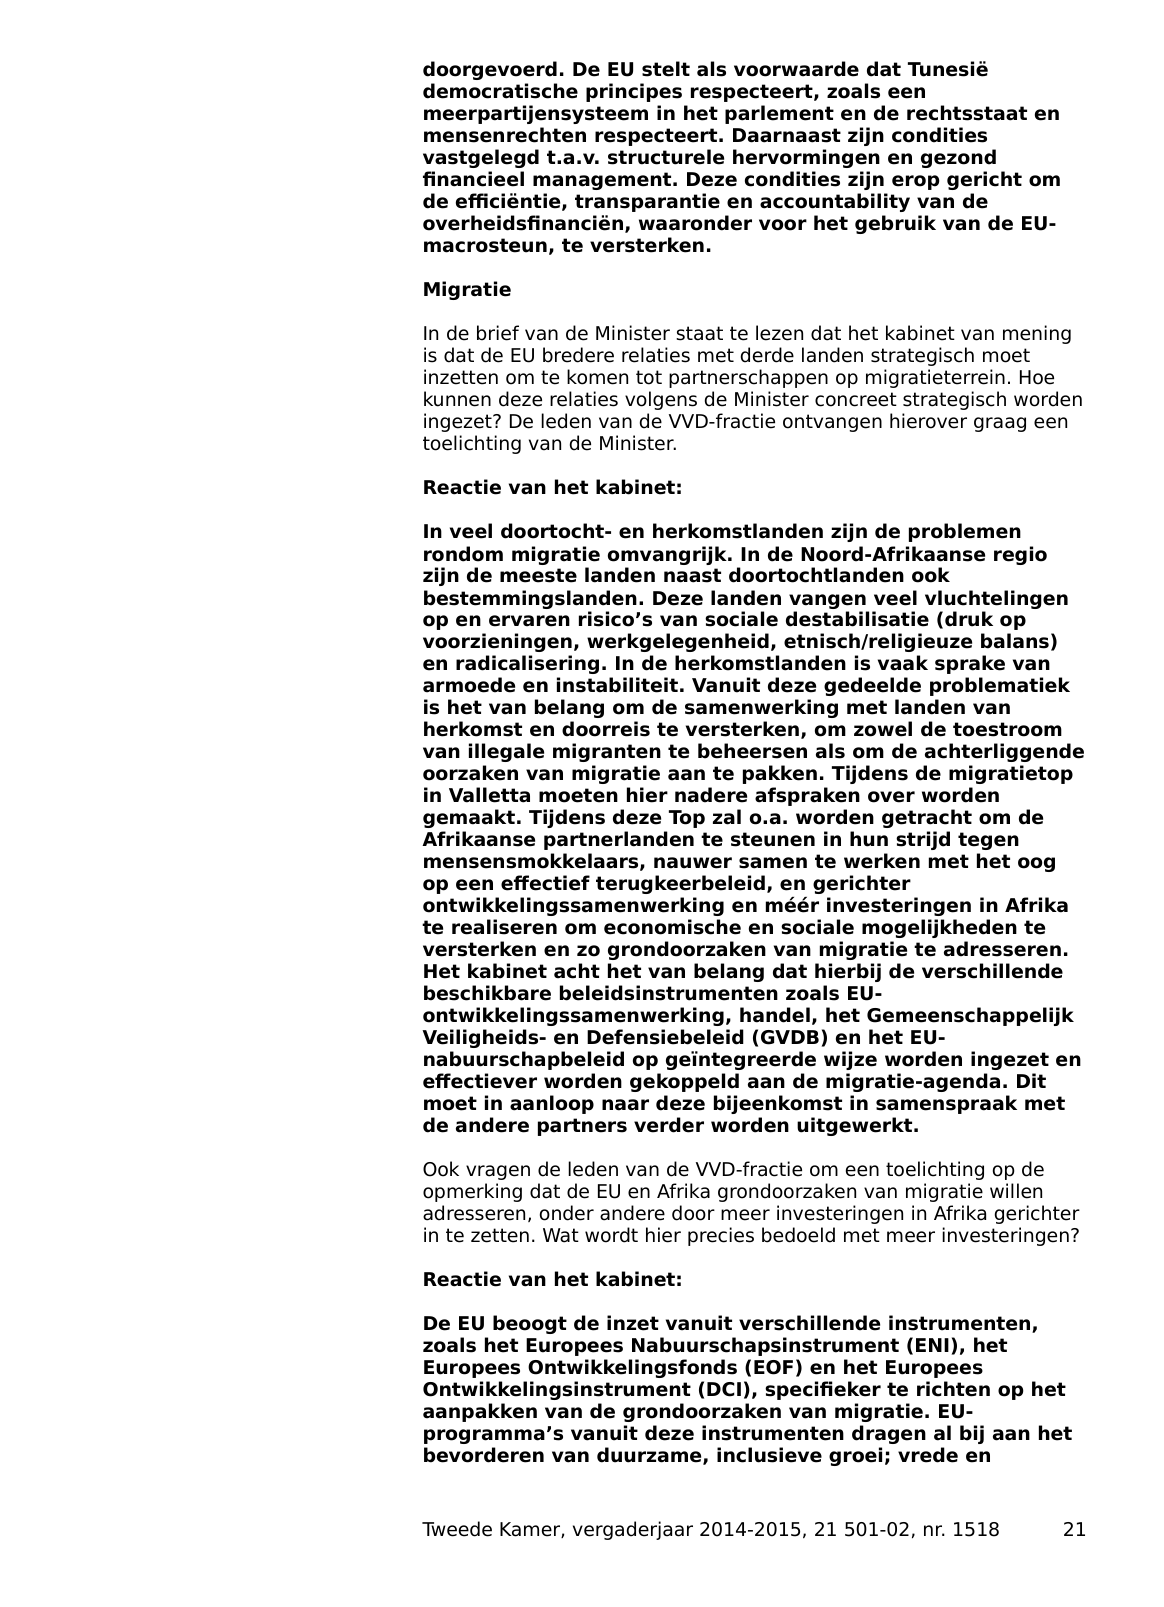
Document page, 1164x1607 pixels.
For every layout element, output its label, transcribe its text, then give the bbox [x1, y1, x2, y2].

text De EU beoogt de inzet vanuit verschillende instrumenten, zoals het Europees Nabuurschapsinstrument (ENI), het Europees Ontwikkelingsfonds (EOF) en het Europees Ontwikkelingsinstrument (DCI), specifieker te richten op het aanpakken van de grondoorzaken van migratie. EU-programma’s vanuit deze instrumenten dragen al bij aan het bevorderen van duurzame, inclusieve groei; vrede en [422, 1313, 1087, 1467]
text Ook vragen de leden van de VVD-fractie om een toelichting op de opmerking dat de EU en Afrika grondoorzaken van migratie willen adresseren, onder andere door meer investeringen in Afrika gerichter in te zetten. Wat wordt hier precies bedoeld met meer investeringen? [422, 1159, 1087, 1247]
subtitle Reactie van het kabinet: [422, 1269, 1087, 1291]
subtitle Migratie [422, 279, 1087, 301]
text In de brief van de Minister staat te lezen dat het kabinet van mening is dat de EU bredere relaties met derde landen strategisch moet inzetten om te komen tot partnerschappen op migratieterrein. Hoe kunnen deze relaties volgens de Minister concreet strategisch worden ingezet? De leden van de VVD-fractie ontvangen hierover graag een toelichting van de Minister. [422, 323, 1087, 455]
subtitle Reactie van het kabinet: [422, 477, 1087, 499]
text In veel doortocht- en herkomstlanden zijn de problemen rondom migratie omvangrijk. In de Noord-Afrikaanse regio zijn de meeste landen naast doortochtlanden ook bestemmingslanden. Deze landen vangen veel vluchtelingen op en ervaren risico’s van sociale destabilisatie (druk op voorzieningen, werkgelegenheid, etnisch/religieuze balans) en radicalisering. In de herkomstlanden is vaak sprake van armoede en instabiliteit. Vanuit deze gedeelde problematiek is het van belang om de samenwerking met landen van herkomst en doorreis te versterken, om zowel de toestroom van illegale migranten te beheersen als om de achterliggende oorzaken van migratie aan te pakken. Tijdens de migratietop in Valletta moeten hier nadere afspraken over worden gemaakt. Tijdens deze Top zal o.a. worden getracht om de Afrikaanse partnerlanden te steunen in hun strijd tegen mensensmokkelaars, nauwer samen te werken met het oog op een effectief terugkeerbeleid, en gerichter ontwikkelingssamenwerking en méér investeringen in Afrika te realiseren om economische en sociale mogelijkheden te versterken en zo grondoorzaken van migratie te adresseren. Het kabinet acht het van belang dat hierbij de verschillende beschikbare beleidsinstrumenten zoals EU-ontwikkelingssamenwerking, handel, het Gemeenschappelijk Veiligheids- en Defensiebeleid (GVDB) en het EU-nabuurschapbeleid op geïntegreerde wijze worden ingezet en effectiever worden gekoppeld aan de migratie-agenda. Dit moet in aanloop naar deze bijeenkomst in samenspraak met de andere partners verder worden uitgewerkt. [422, 521, 1087, 1137]
text doorgevoerd. De EU stelt als voorwaarde dat Tunesië democratische principes respecteert, zoals een meerpartijensysteem in het parlement en de rechtsstaat en mensenrechten respecteert. Daarnaast zijn condities vastgelegd t.a.v. structurele hervormingen en gezond financieel management. Deze condities zijn erop gericht om de efficiëntie, transparantie en accountability van de overheidsfinanciën, waaronder voor het gebruik van de EU-macrosteun, te versterken. [422, 59, 1087, 257]
